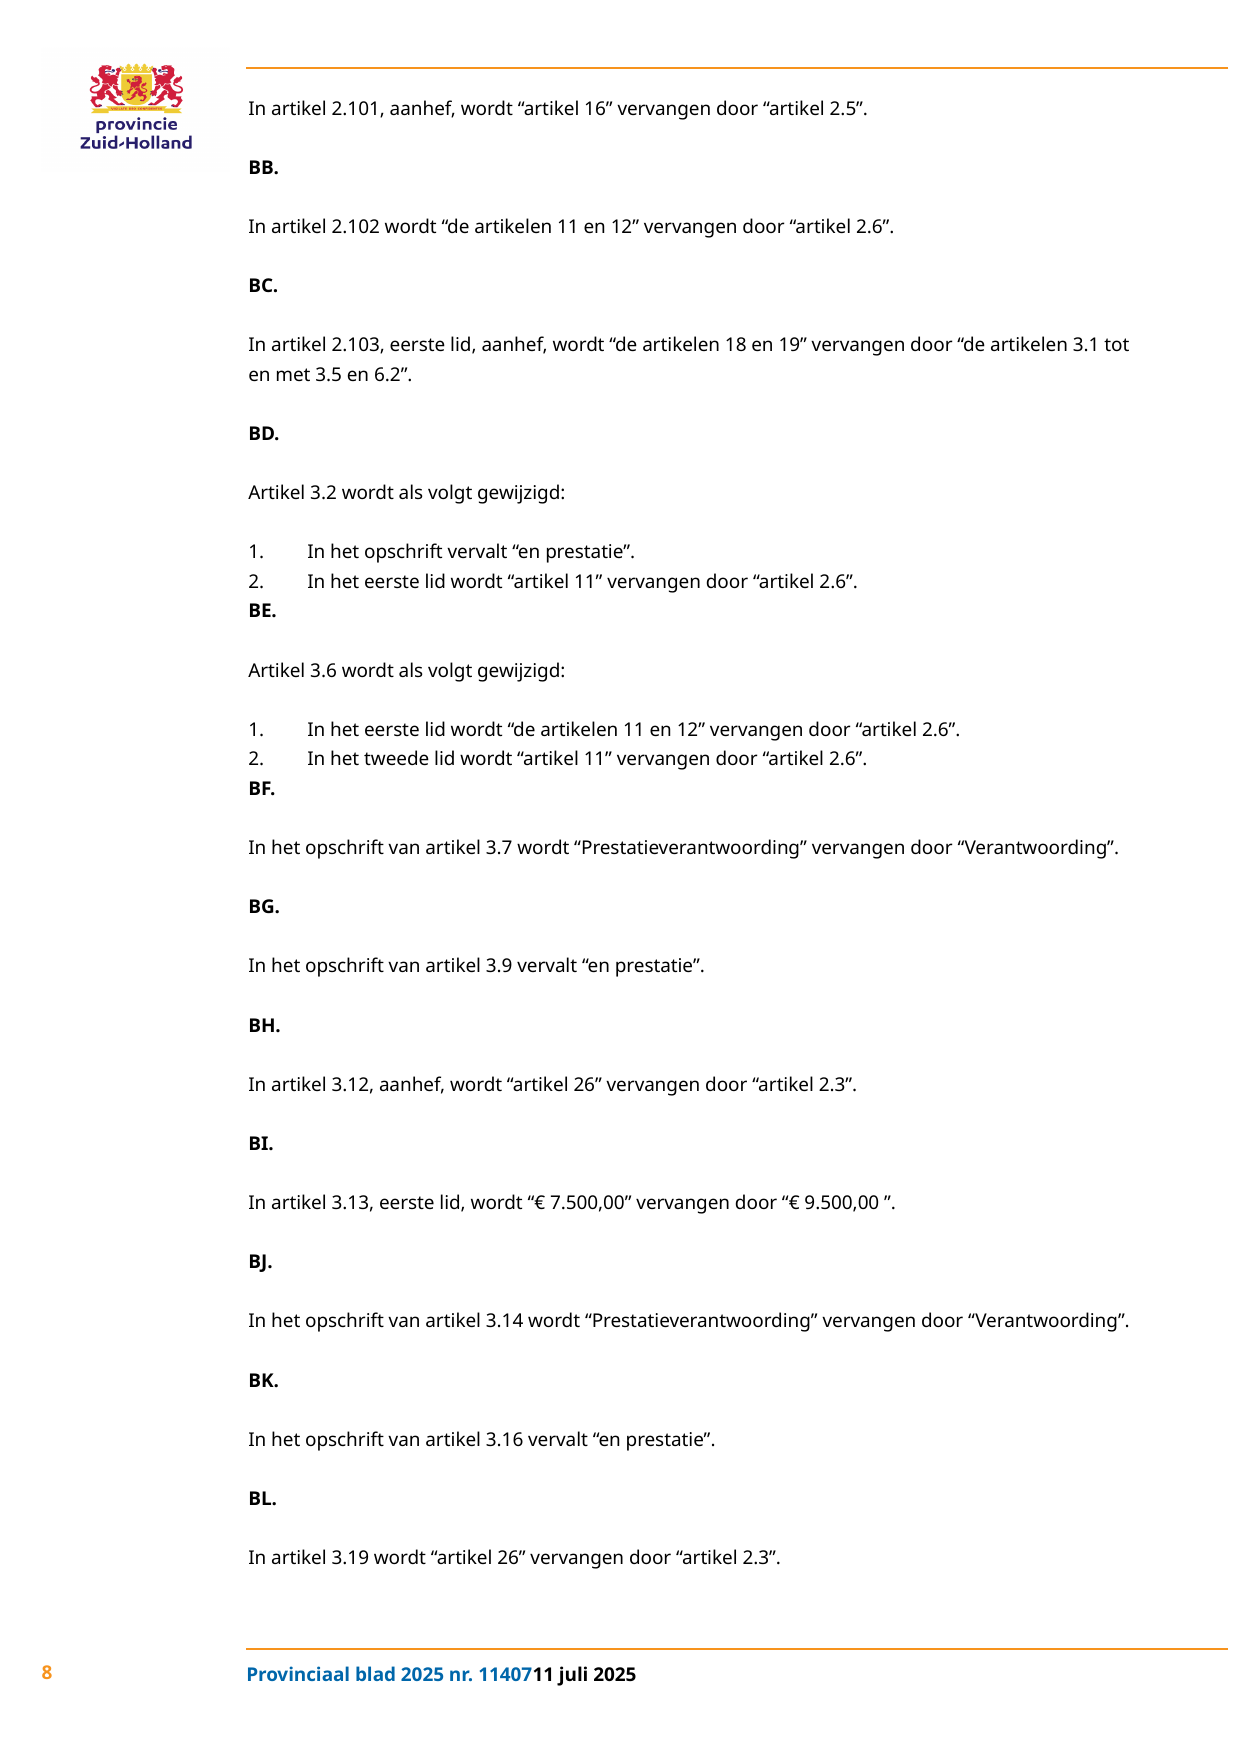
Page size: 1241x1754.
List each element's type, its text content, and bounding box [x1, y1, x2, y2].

text In artikel 3.12, aanhef, wordt “artikel 26” vervangen door “artikel 2.3”. [248, 1071, 1152, 1097]
text BH. [248, 1012, 1152, 1038]
text In artikel 3.13, eerste lid, wordt “€ 7.500,00” vervangen door “€ 9.500,00 ”. [248, 1189, 1152, 1215]
list In het tweede lid wordt “artikel 11” vervangen door “artikel 2.6”. [248, 746, 1152, 771]
list In het opschrift vervalt “en prestatie”. [248, 538, 1152, 564]
picture [41, 47, 231, 172]
text BK. [248, 1367, 1152, 1393]
text In het opschrift van artikel 3.9 vervalt “en prestatie”. [248, 953, 1152, 978]
text BE. [248, 598, 1152, 623]
text In artikel 2.102 wordt “de artikelen 11 en 12” vervangen door “artikel 2.6”. [248, 213, 1152, 239]
text In het opschrift van artikel 3.16 vervalt “en prestatie”. [248, 1426, 1152, 1452]
list In het eerste lid wordt “de artikelen 11 en 12” vervangen door “artikel 2.6”. [248, 716, 1152, 742]
text In het opschrift van artikel 3.14 wordt “Prestatieverantwoording” vervangen door “Verantwoording”. [248, 1308, 1152, 1333]
text BF. [248, 775, 1152, 801]
text BB. [248, 154, 1152, 180]
text BG. [248, 893, 1152, 919]
text In artikel 3.19 wordt “artikel 26” vervangen door “artikel 2.3”. [248, 1544, 1152, 1570]
text Artikel 3.6 wordt als volgt gewijzigd: [248, 657, 1152, 683]
text BD. [248, 420, 1152, 446]
text BC. [248, 272, 1152, 298]
text BJ. [248, 1248, 1152, 1274]
text In het opschrift van artikel 3.7 wordt “Prestatieverantwoording” vervangen door “Verantwoording”. [248, 834, 1152, 860]
list In het eerste lid wordt “artikel 11” vervangen door “artikel 2.6”. [248, 568, 1152, 594]
text In artikel 2.103, eerste lid, aanhef, wordt “de artikelen 18 en 19” vervangen door “de artikelen 3.1 tot en met 3.5 en 6.2”. [248, 331, 1152, 387]
text Artikel 3.2 wordt als volgt gewijzigd: [248, 479, 1152, 505]
text BI. [248, 1130, 1152, 1156]
text In artikel 2.101, aanhef, wordt “artikel 16” vervangen door “artikel 2.5”. [248, 95, 1152, 121]
text BL. [248, 1485, 1152, 1511]
